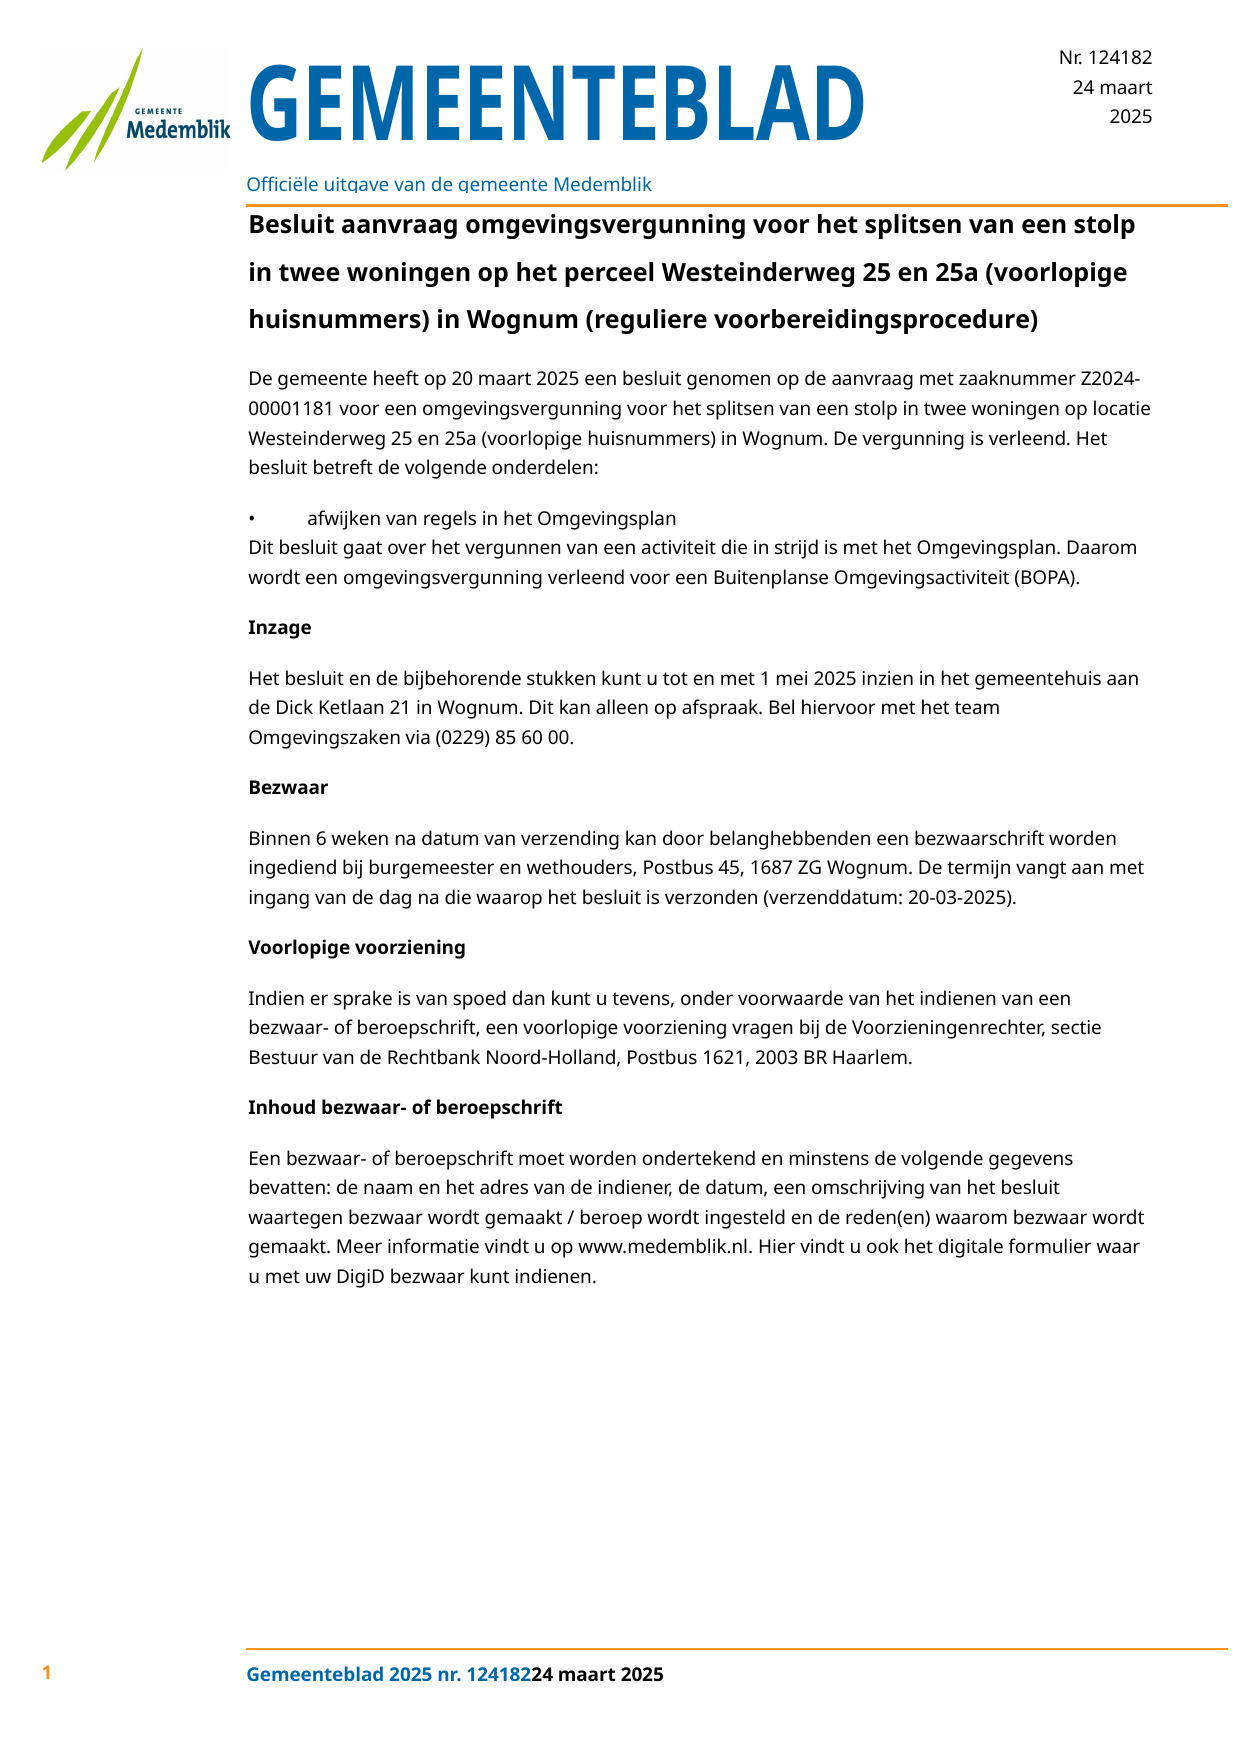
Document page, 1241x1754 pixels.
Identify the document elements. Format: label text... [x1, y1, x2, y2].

text Binnen 6 weken na datum van verzending kan door belanghebbenden een bezwaarschrift worden ingediend bij burgemeester en wethouders, Postbus 45, 1687 ZG Wognum. De termijn vangt aan met ingang van de dag na die waarop het besluit is verzonden (verzenddatum: 20-03-2025). [248, 825, 1152, 909]
text Inhoud bezwaar- of beroepschrift [248, 1094, 1152, 1120]
text De gemeente heeft op 20 maart 2025 een besluit genomen op de aanvraag met zaaknummer Z2024-00001181 voor een omgevingsvergunning voor het splitsen van een stolp in twee woningen op locatie Westeinderweg 25 en 25a (voorlopige huisnummers) in Wognum. De vergunning is verleend. Het besluit betreft de volgende onderdelen: [248, 366, 1152, 480]
list afwijken van regels in het Omgevingsplan [248, 505, 1152, 530]
picture [41, 47, 231, 172]
text Het besluit en de bijbehorende stukken kunt u tot en met 1 mei 2025 inzien in het gemeentehuis aan de Dick Ketlaan 21 in Wognum. Dit kan alleen op afspraak. Bel hiervoor met het team Omgevingszaken via (0229) 85 60 00. [248, 665, 1152, 749]
text Een bezwaar- of beroepschrift moet worden ondertekend en minstens de volgende gegevens bevatten: de naam en het adres van de indiener, de datum, een omschrijving van het besluit waartegen bezwaar wordt gemaakt / beroep wordt ingesteld en de reden(en) waarom bezwaar wordt gemaakt. Meer informatie vindt u op www.medemblik.nl. Hier vindt u ook het digitale formulier waar u met uw DigiD bezwaar kunt indienen. [248, 1145, 1152, 1289]
text Dit besluit gaat over het vergunnen van een activiteit die in strijd is met het Omgevingsplan. Daarom wordt een omgevingsvergunning verleend voor een Buitenplanse Omgevingsactiviteit (BOPA). [248, 534, 1152, 589]
text Besluit aanvraag omgevingsvergunning voor het splitsen van een stolp in twee woningen op het perceel Westeinderweg 25 en 25a (voorlopige huisnummers) in Wognum (reguliere voorbereidingsprocedure) [248, 207, 1152, 336]
text Inzage [248, 614, 1152, 640]
text Bezwaar [248, 774, 1152, 800]
text Voorlopige voorziening [248, 934, 1152, 960]
text Indien er sprake is van spoed dan kunt u tevens, onder voorwaarde van het indienen van een bezwaar- of beroepschrift, een voorlopige voorziening vragen bij de Voorzieningenrechter, sectie Bestuur van de Rechtbank Noord-Holland, Postbus 1621, 2003 BR Haarlem. [248, 985, 1152, 1069]
